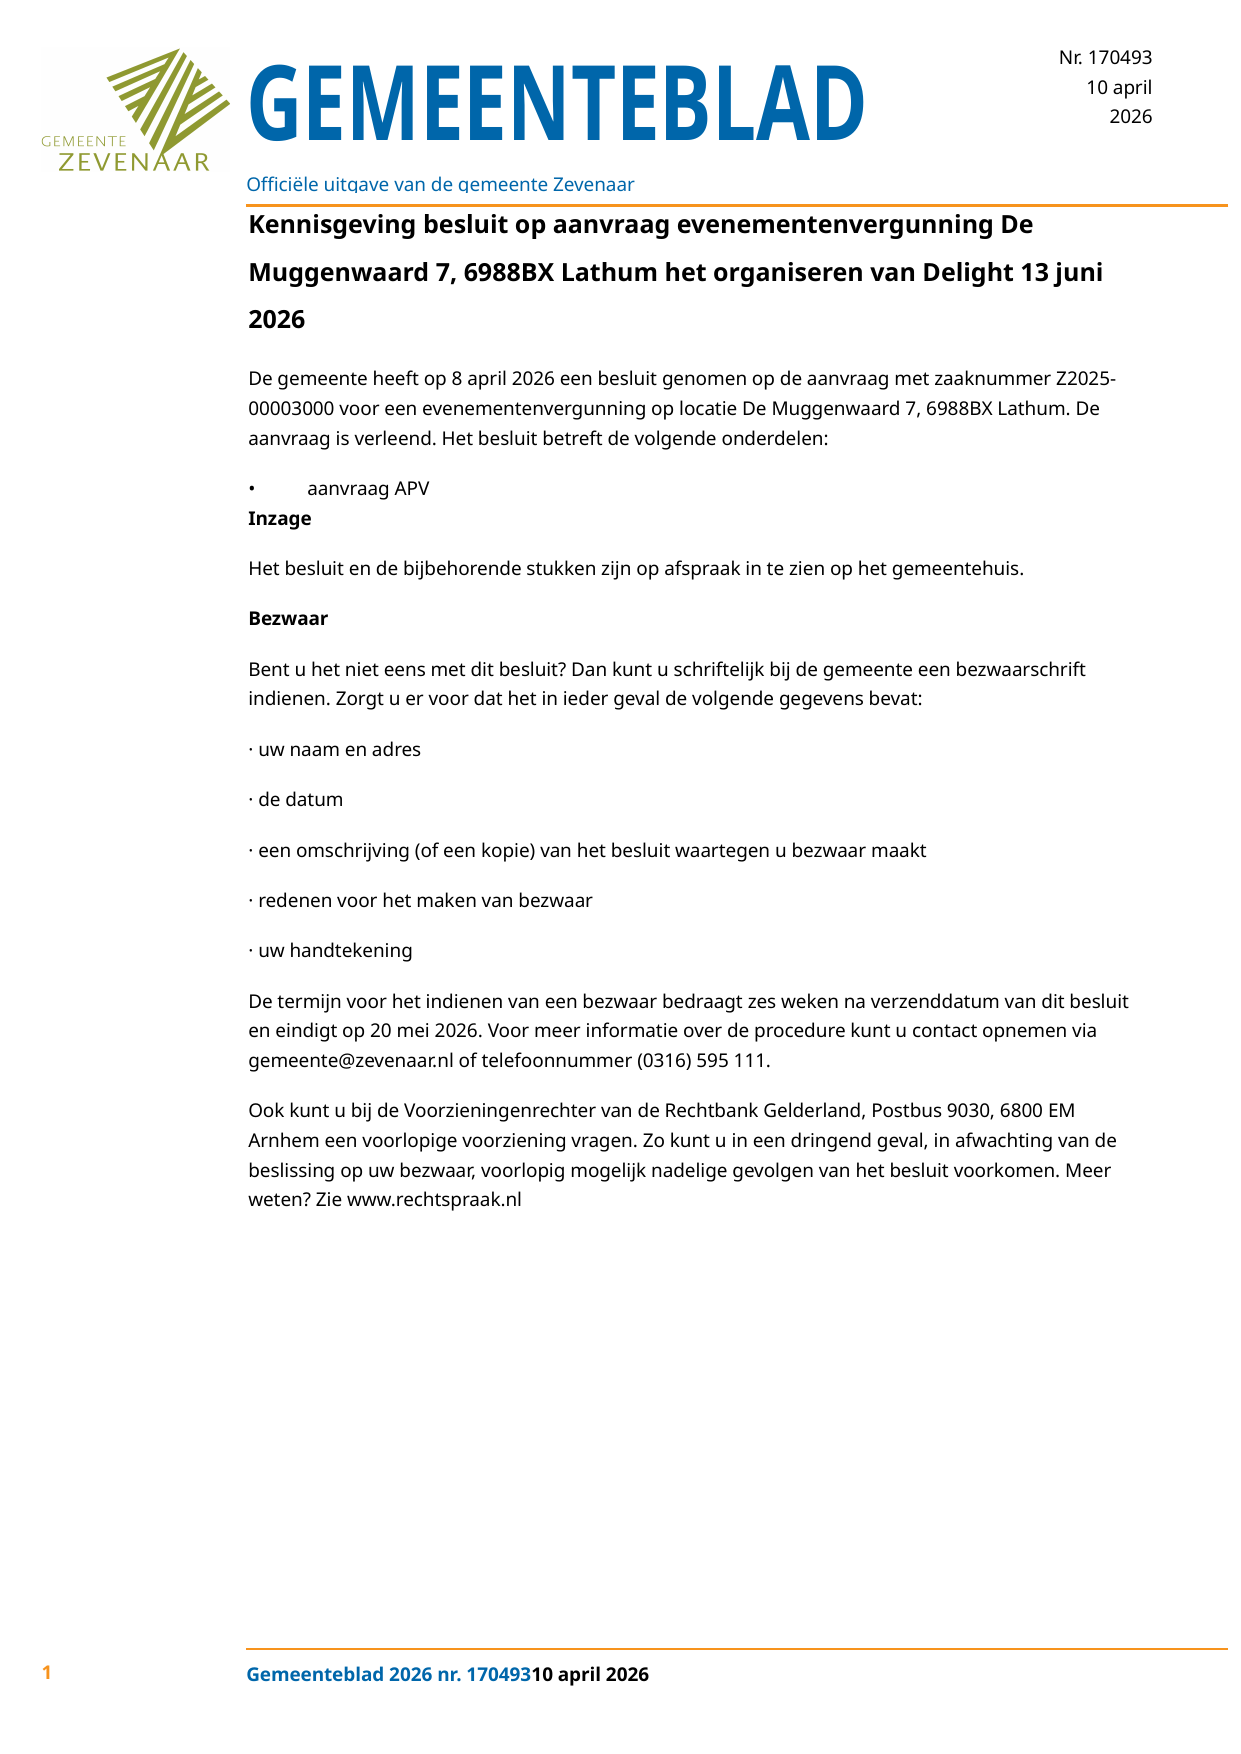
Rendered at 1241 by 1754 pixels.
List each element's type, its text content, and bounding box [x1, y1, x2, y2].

text · een omschrijving (of een kopie) van het besluit waartegen u bezwaar maakt [248, 837, 1152, 862]
text Bent u het niet eens met dit besluit? Dan kunt u schriftelijk bij de gemeente een bezwaarschrift indienen. Zorgt u er voor dat het in ieder geval de volgende gegevens bevat: [248, 656, 1152, 711]
text · uw naam en adres [248, 736, 1152, 762]
text Bezwaar [248, 606, 1152, 631]
text · uw handtekening [248, 938, 1152, 963]
text Het besluit en de bijbehorende stukken zijn op afspraak in te zien op het gemeentehuis. [248, 555, 1152, 581]
picture [41, 47, 231, 172]
text Inzage [248, 505, 1152, 530]
text Ook kunt u bij de Voorzieningenrechter van de Rechtbank Gelderland, Postbus 9030, 6800 EM Arnhem een voorlopige voorziening vragen. Zo kunt u in een dringend geval, in afwachting van de beslissing op uw bezwaar, voorlopig mogelijk nadelige gevolgen van het besluit voorkomen. Meer weten? Zie www.rechtspraak.nl [248, 1098, 1152, 1212]
text Kennisgeving besluit op aanvraag evenementenvergunning De Muggenwaard 7, 6988BX Lathum het organiseren van Delight 13 juni 2026 [248, 207, 1152, 336]
text De termijn voor het indienen van een bezwaar bedraagt zes weken na verzenddatum van dit besluit en eindigt op 20 mei 2026. Voor meer informatie over de procedure kunt u contact opnemen via gemeente@zevenaar.nl of telefoonnummer (0316) 595 111. [248, 988, 1152, 1073]
text De gemeente heeft op 8 april 2026 een besluit genomen op de aanvraag met zaaknummer Z2025-00003000 voor een evenementenvergunning op locatie De Muggenwaard 7, 6988BX Lathum. De aanvraag is verleend. Het besluit betreft de volgende onderdelen: [248, 366, 1152, 450]
list aanvraag APV [248, 475, 1152, 501]
text · de datum [248, 786, 1152, 812]
text · redenen voor het maken van bezwaar [248, 887, 1152, 913]
